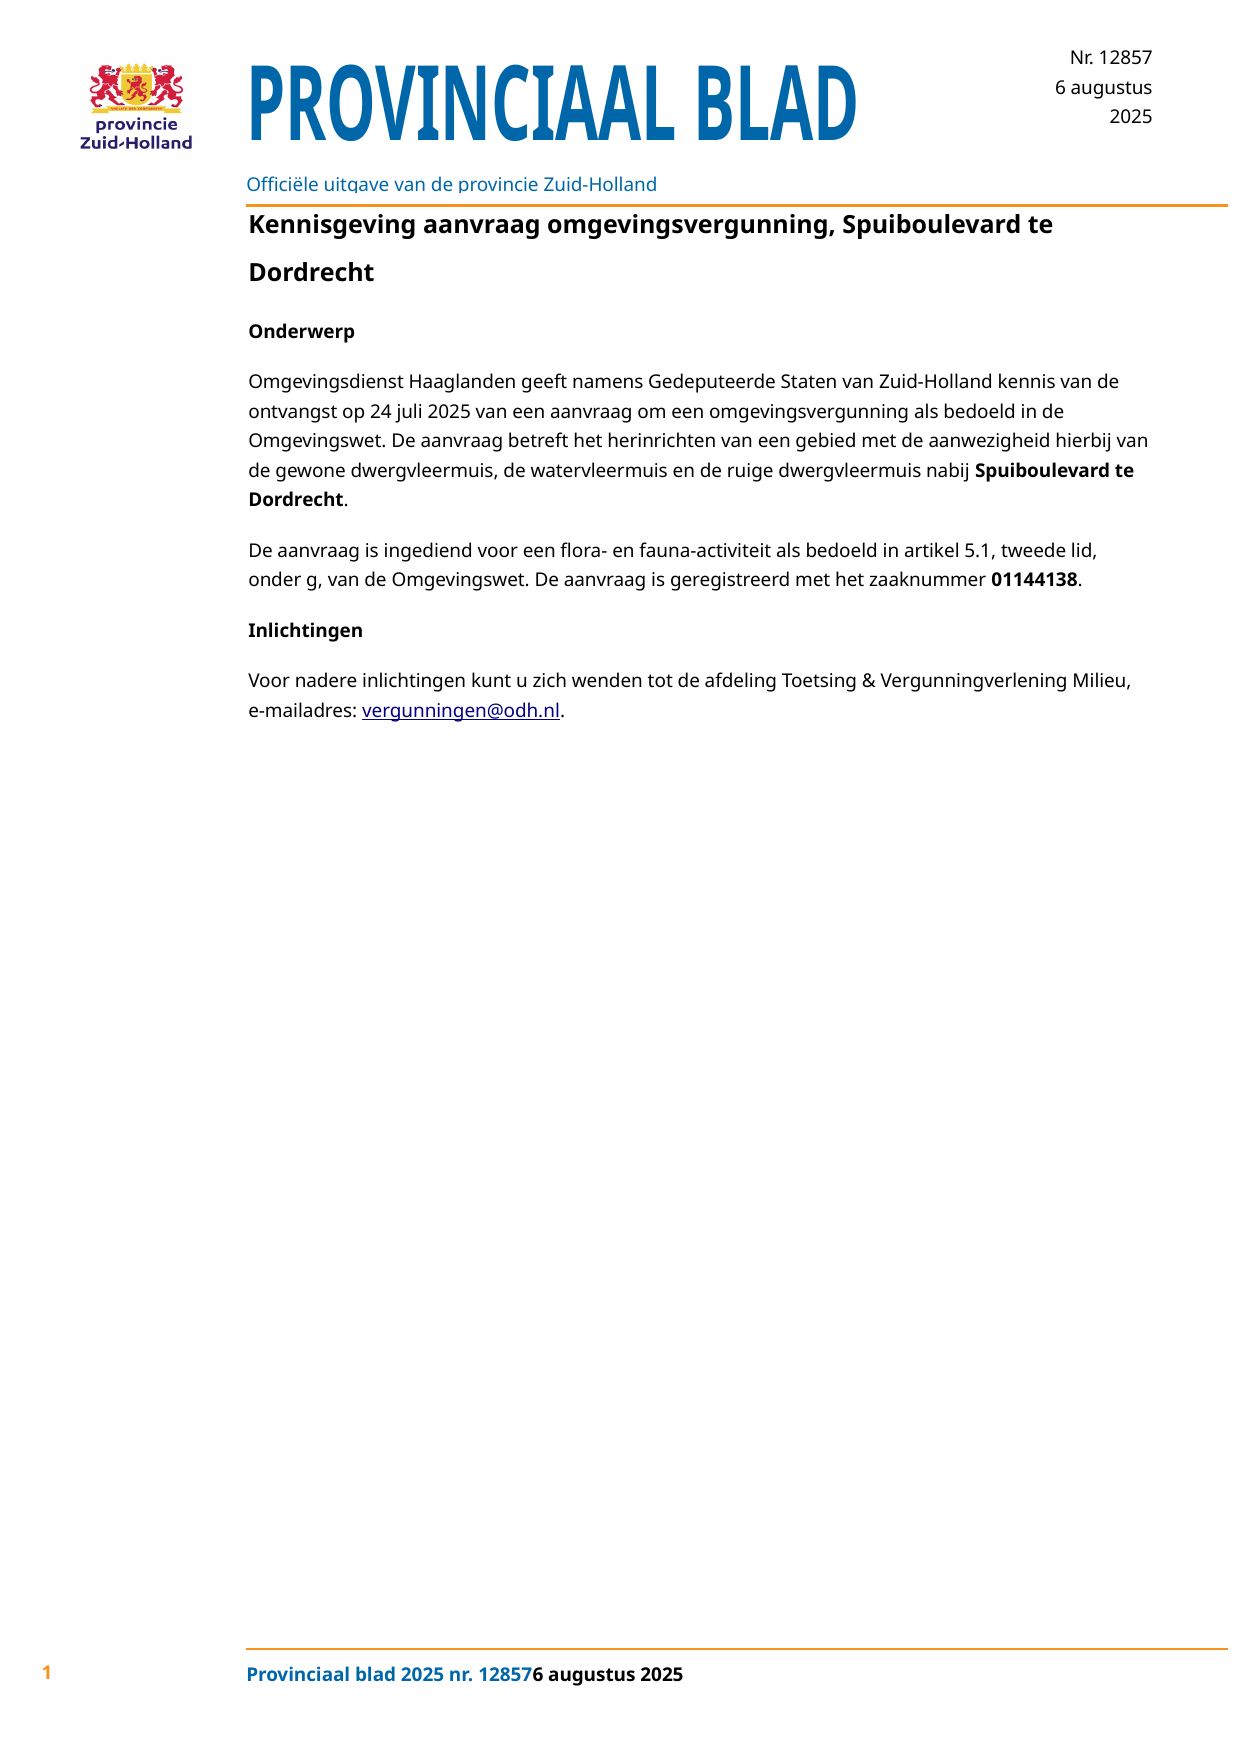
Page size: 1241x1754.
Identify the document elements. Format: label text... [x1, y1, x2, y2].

text De aanvraag is ingediend voor een flora- en fauna-activiteit als bedoeld in artikel 5.1, tweede lid, onder g, van de Omgevingswet. De aanvraag is geregistreerd met het zaaknummer 01144138. [248, 537, 1152, 592]
text Omgevingsdienst Haaglanden geeft namens Gedeputeerde Staten van Zuid-Holland kennis van de ontvangst op 24 juli 2025 van een aanvraag om een omgevingsvergunning als bedoeld in de Omgevingswet. De aanvraag betreft het herinrichten van een gebied met de aanwezigheid hierbij van de gewone dwergvleermuis, de watervleermuis en de ruige dwergvleermuis nabij Spuiboulevard te Dordrecht. [248, 368, 1152, 512]
text Kennisgeving aanvraag omgevingsvergunning, Spuiboulevard te Dordrecht [248, 207, 1152, 288]
picture [41, 47, 231, 172]
text Onderwerp [248, 318, 1152, 344]
text Voor nadere inlichtingen kunt u zich wenden tot de afdeling Toetsing & Vergunningverlening Milieu, e-mailadres: vergunningen@odh.nl. [248, 667, 1152, 723]
text Inlichtingen [248, 617, 1152, 643]
